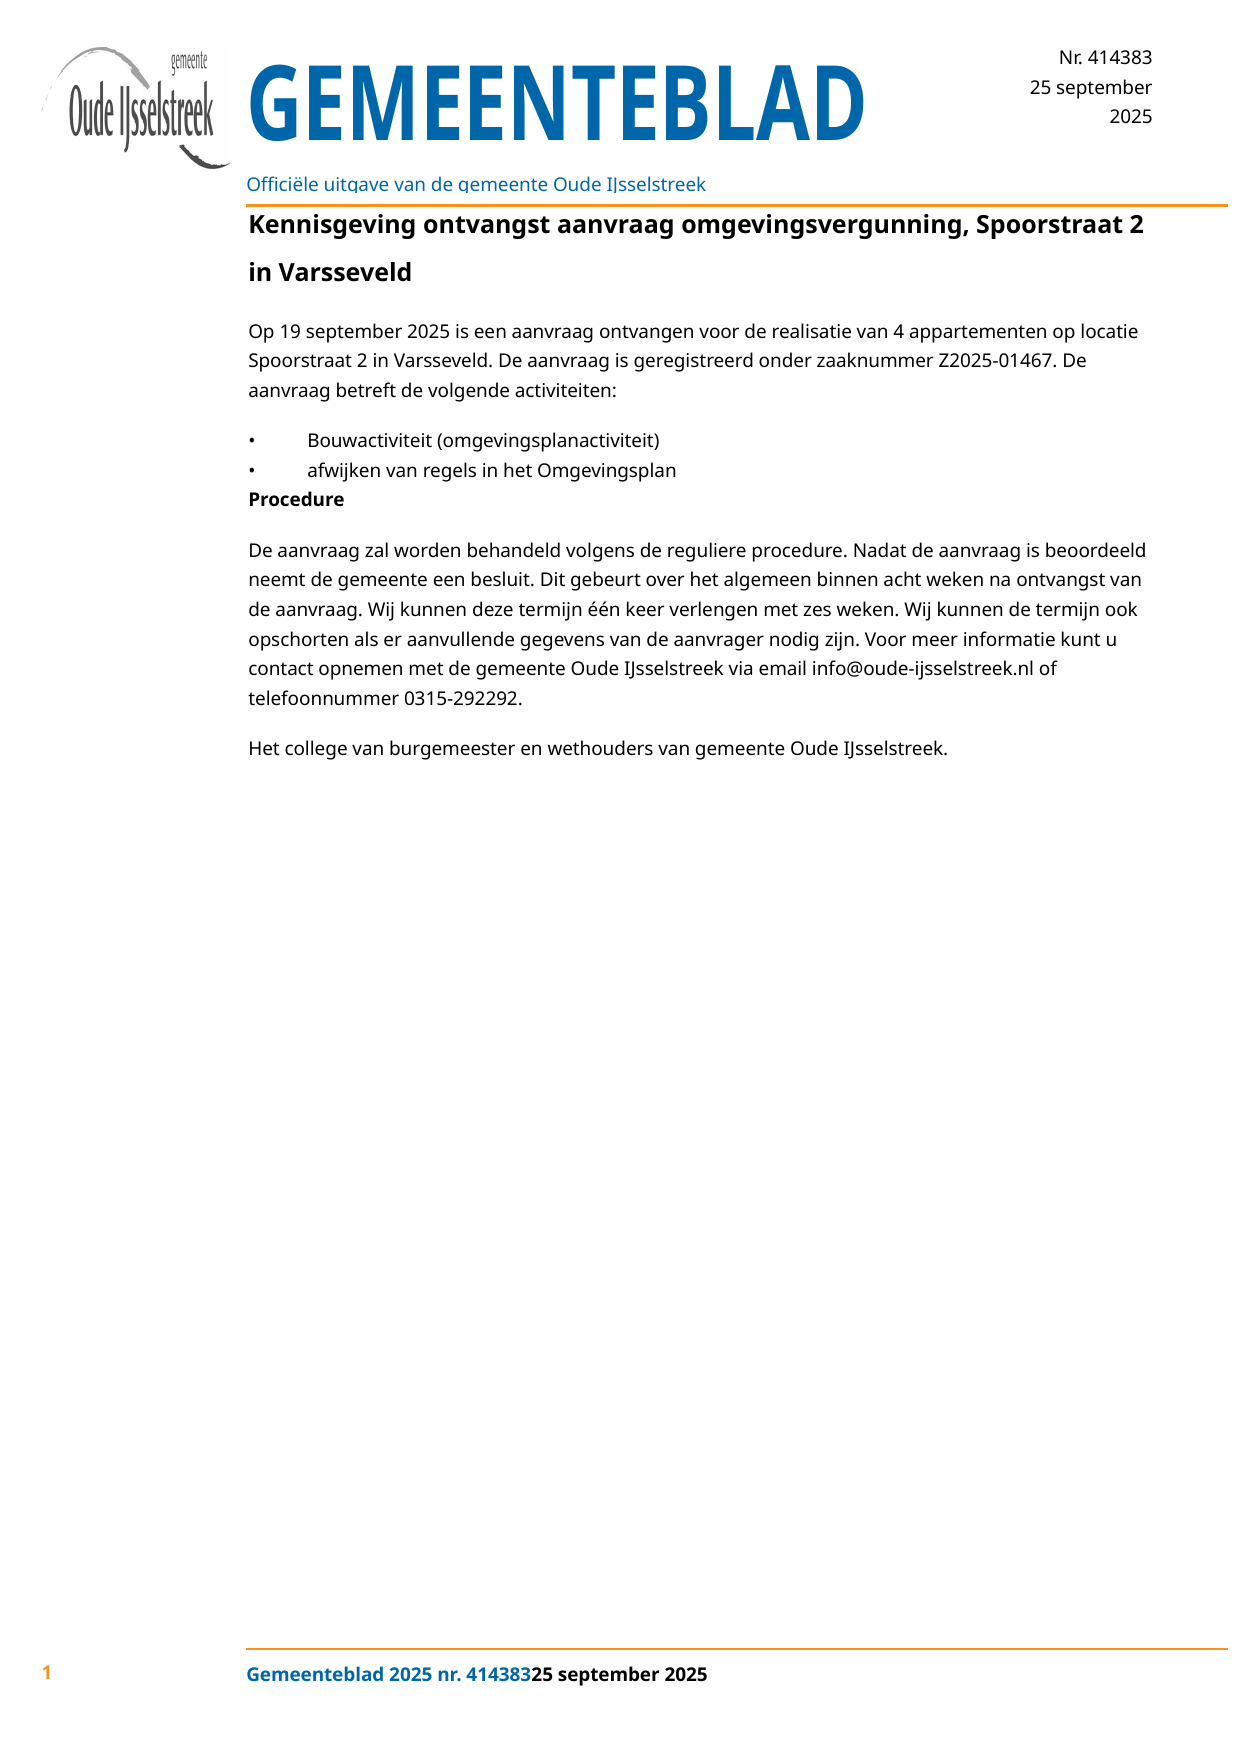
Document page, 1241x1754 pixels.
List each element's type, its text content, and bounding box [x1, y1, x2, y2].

text Procedure [248, 487, 1152, 512]
list afwijken van regels in het Omgevingsplan [248, 457, 1152, 483]
text De aanvraag zal worden behandeld volgens de reguliere procedure. Nadat de aanvraag is beoordeeld neemt de gemeente een besluit. Dit gebeurt over het algemeen binnen acht weken na ontvangst van de aanvraag. Wij kunnen deze termijn één keer verlengen met zes weken. Wij kunnen de termijn ook opschorten als er aanvullende gegevens van de aanvrager nodig zijn. Voor meer informatie kunt u contact opnemen met de gemeente Oude IJsselstreek via email info@oude-ijsselstreek.nl of telefoonnummer 0315-292292. [248, 537, 1152, 711]
text Het college van burgemeester en wethouders van gemeente Oude IJsselstreek. [248, 735, 1152, 761]
list Bouwactiviteit (omgevingsplanactiviteit) [248, 427, 1152, 453]
picture [41, 47, 231, 172]
text Op 19 september 2025 is een aanvraag ontvangen voor de realisatie van 4 appartementen op locatie Spoorstraat 2 in Varsseveld. De aanvraag is geregistreerd onder zaaknummer Z2025-01467. De aanvraag betreft de volgende activiteiten: [248, 318, 1152, 403]
text Kennisgeving ontvangst aanvraag omgevingsvergunning, Spoorstraat 2 in Varsseveld [248, 207, 1152, 288]
